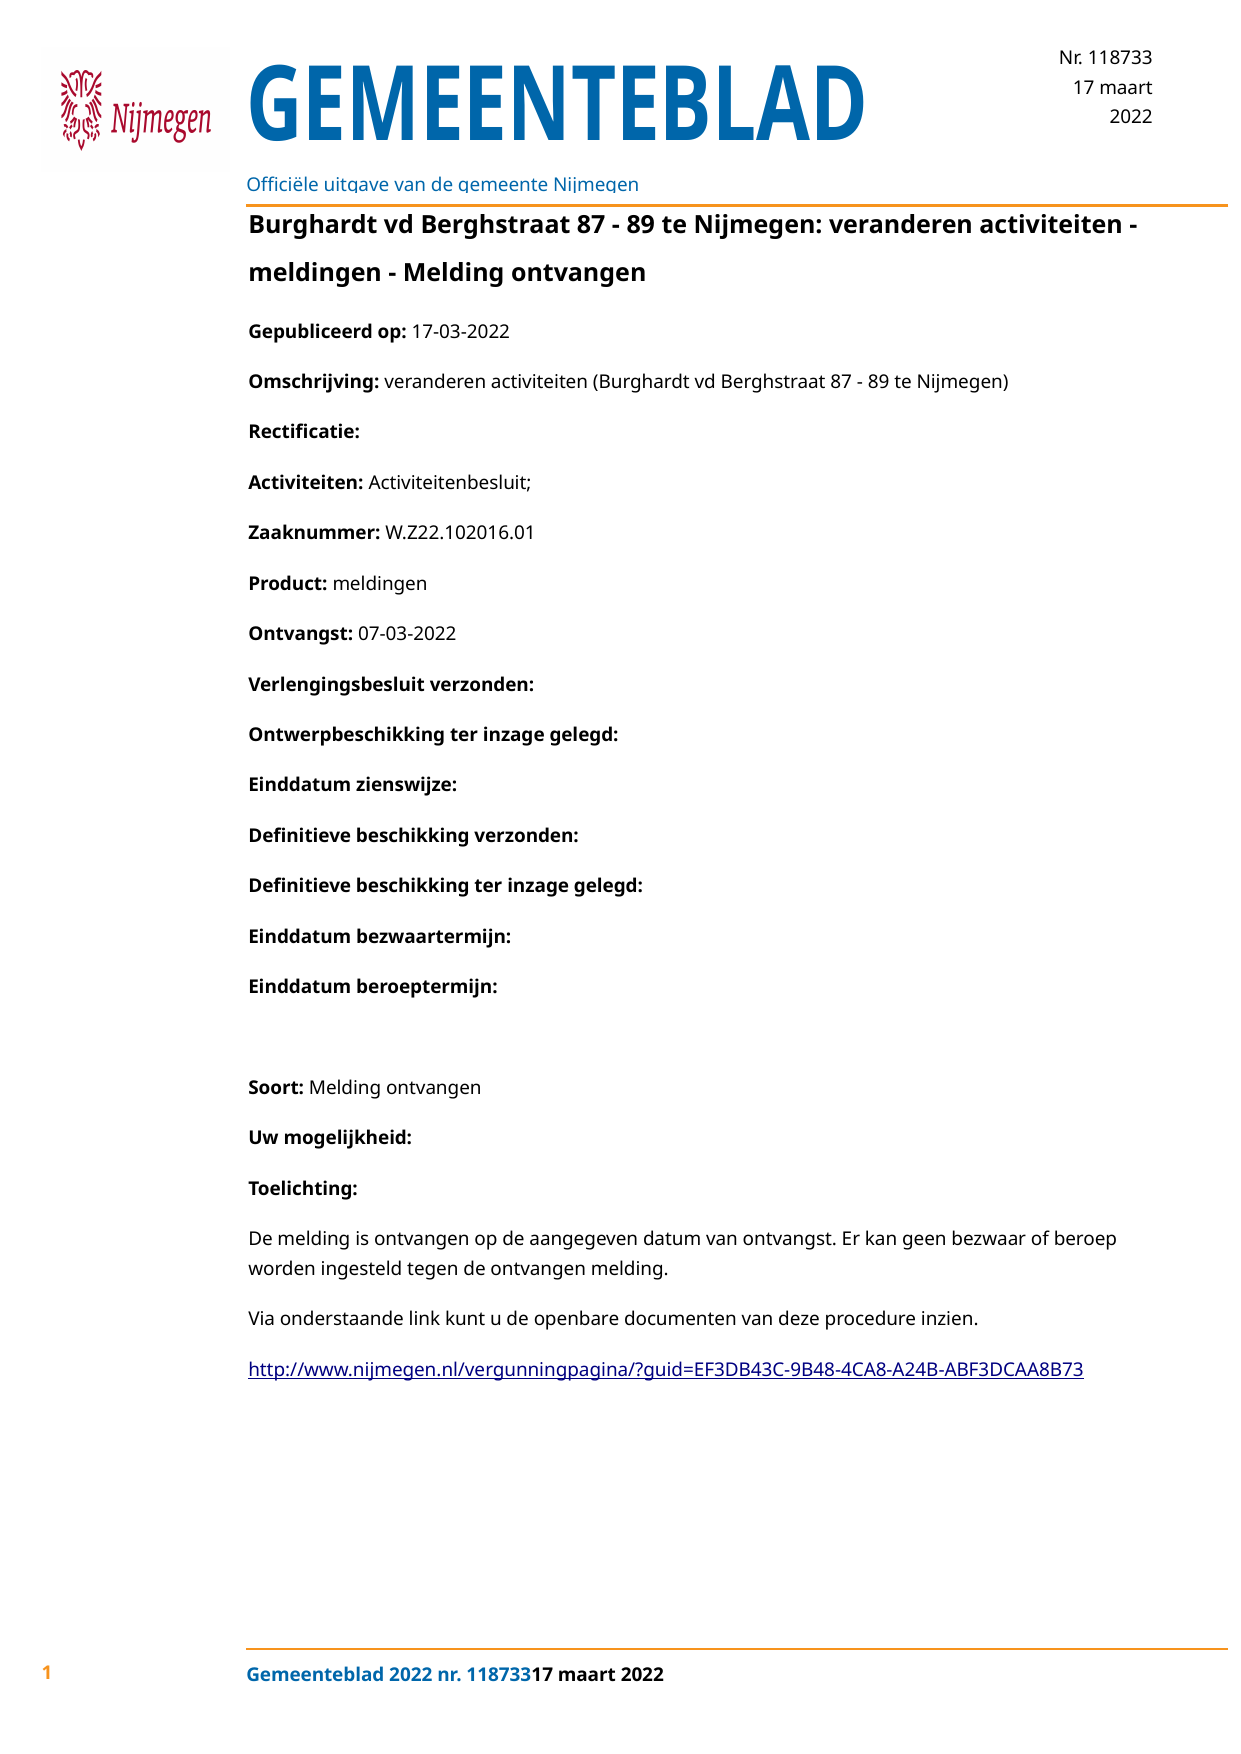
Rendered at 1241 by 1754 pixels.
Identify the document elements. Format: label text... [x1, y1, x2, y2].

text http://www.nijmegen.nl/vergunningpagina/?guid=EF3DB43C-9B48-4CA8-A24B-ABF3DCAA8B73 [248, 1356, 1152, 1382]
text Uw mogelijkheid: [248, 1124, 1152, 1150]
text Omschrijving: veranderen activiteiten (Burghardt vd Berghstraat 87 - 89 te Nijmegen) [248, 368, 1152, 394]
text Activiteiten: Activiteitenbesluit; [248, 469, 1152, 495]
text Einddatum beroeptermijn: [248, 973, 1152, 999]
picture [41, 47, 231, 172]
text Definitieve beschikking ter inzage gelegd: [248, 872, 1152, 898]
text Ontvangst: 07-03-2022 [248, 620, 1152, 646]
text Via onderstaande link kunt u de openbare documenten van deze procedure inzien. [248, 1305, 1152, 1331]
text Burghardt vd Berghstraat 87 - 89 te Nijmegen: veranderen activiteiten - meldingen - Melding ontvangen [248, 207, 1152, 288]
text Zaaknummer: W.Z22.102016.01 [248, 519, 1152, 545]
text Definitieve beschikking verzonden: [248, 822, 1152, 848]
text Gepubliceerd op: 17-03-2022 [248, 318, 1152, 344]
text Ontwerpbeschikking ter inzage gelegd: [248, 721, 1152, 747]
text Einddatum bezwaartermijn: [248, 923, 1152, 949]
text Einddatum zienswijze: [248, 772, 1152, 797]
text De melding is ontvangen op de aangegeven datum van ontvangst. Er kan geen bezwaar of beroep worden ingesteld tegen de ontvangen melding. [248, 1225, 1152, 1281]
text Rectificatie: [248, 419, 1152, 444]
text Product: meldingen [248, 570, 1152, 596]
text Verlengingsbesluit verzonden: [248, 671, 1152, 697]
text Soort: Melding ontvangen [248, 1074, 1152, 1100]
text Toelichting: [248, 1175, 1152, 1201]
